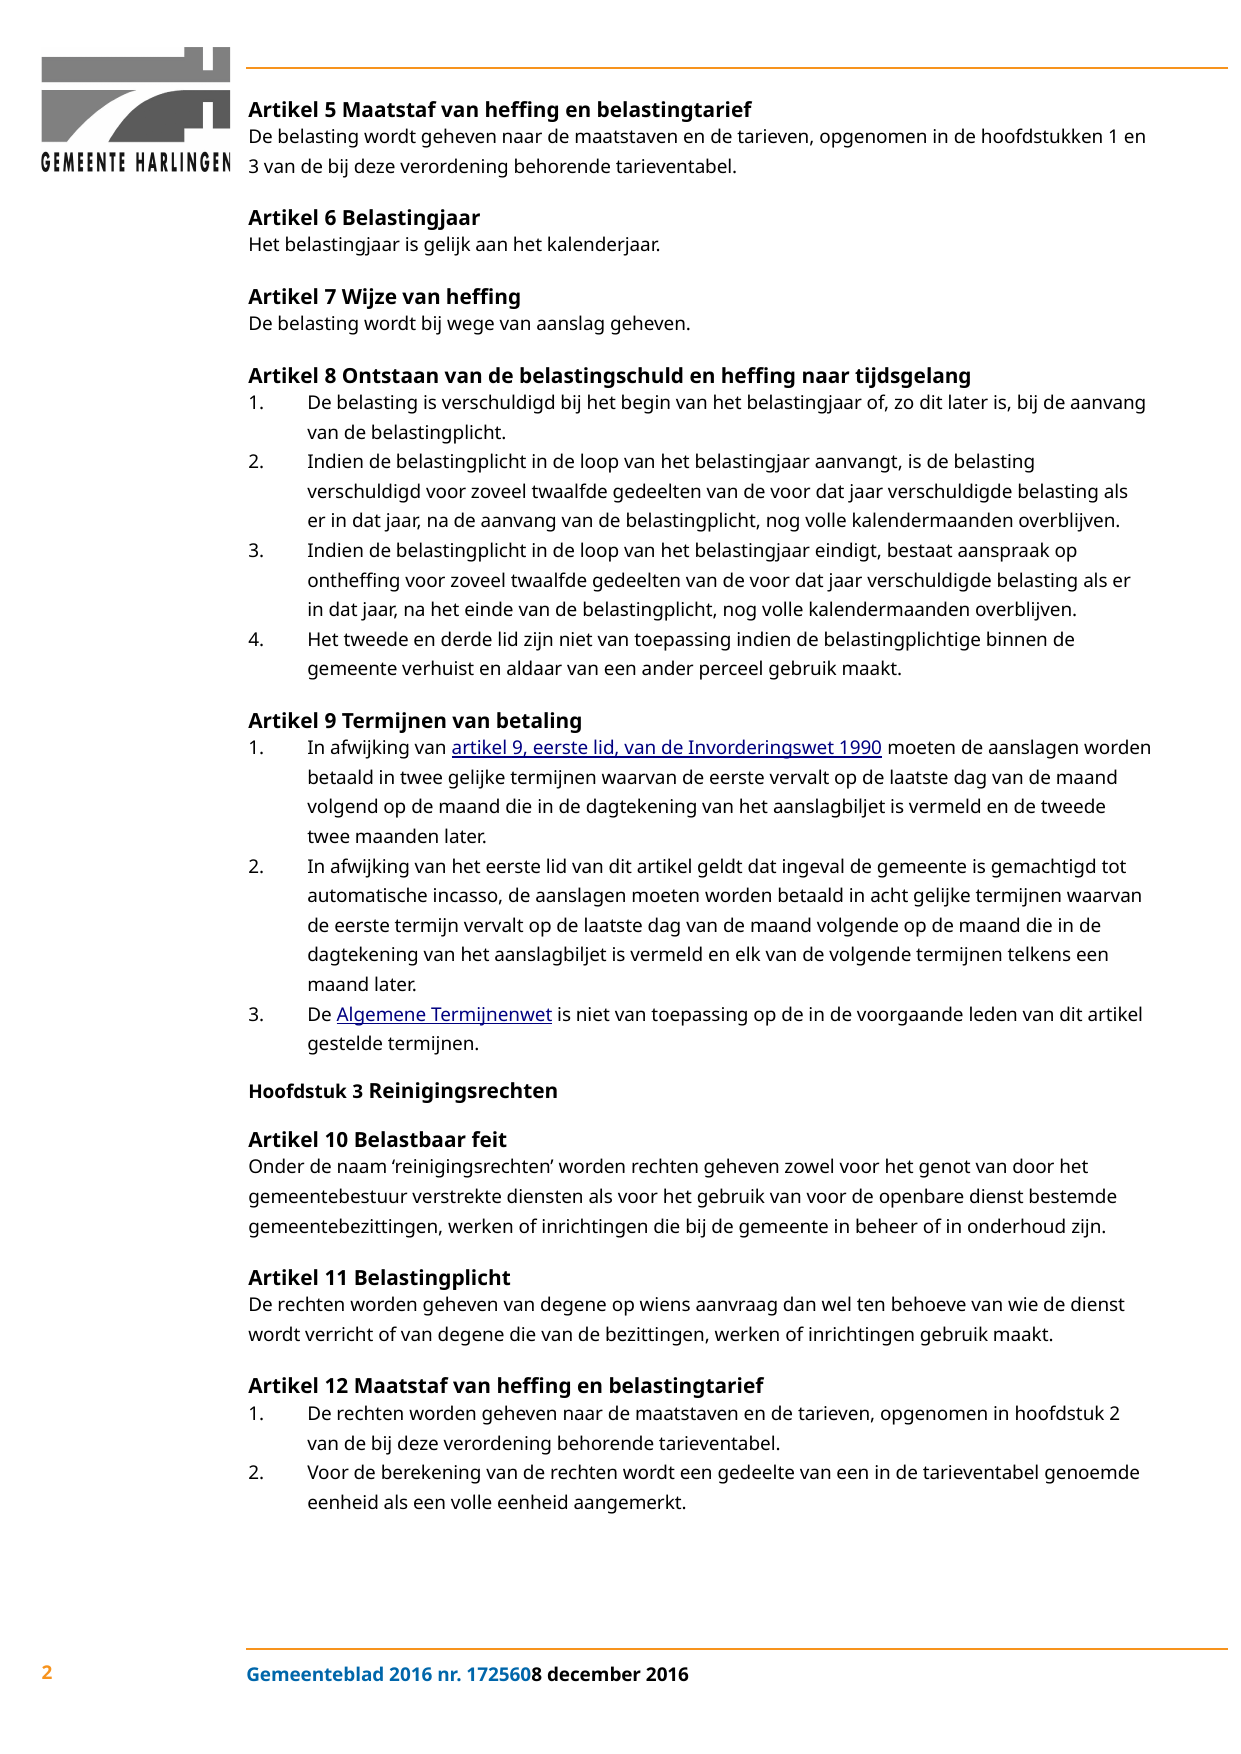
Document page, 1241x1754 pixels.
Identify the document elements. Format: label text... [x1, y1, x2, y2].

text Artikel 8 Ontstaan van de belastingschuld en heffing naar tijdsgelang [248, 361, 1152, 389]
text Het belastingjaar is gelijk aan het kalenderjaar. [248, 232, 1152, 257]
text Artikel 7 Wijze van heffing [248, 282, 1152, 311]
text Hoofdstuk 3 Reinigingsrechten [248, 1076, 1152, 1104]
text Artikel 10 Belastbaar feit [248, 1125, 1152, 1154]
text Artikel 11 Belastingplicht [248, 1263, 1152, 1292]
list In afwijking van artikel 9, eerste lid, van de Invorderingswet 1990 moeten de aanslagen worden betaald in twee gelijke termijnen waarvan de eerste vervalt op de laatste dag van de maand volgend op de maand die in de dagtekening van het aanslagbiljet is vermeld en de tweede twee maanden later. [248, 734, 1152, 849]
text Artikel 12 Maatstaf van heffing en belastingtarief [248, 1372, 1152, 1400]
list De rechten worden geheven naar de maatstaven en de tarieven, opgenomen in hoofdstuk 2 van de bij deze verordening behorende tarieventabel. [248, 1400, 1152, 1455]
text Artikel 9 Termijnen van betaling [248, 706, 1152, 734]
text Artikel 5 Maatstaf van heffing en belastingtarief [248, 95, 1152, 123]
text De rechten worden geheven van degene op wiens aanvraag dan wel ten behoeve van wie de dienst wordt verricht of van degene die van de bezittingen, werken of inrichtingen gebruik maakt. [248, 1292, 1152, 1347]
list De Algemene Termijnenwet is niet van toepassing op de in de voorgaande leden van dit artikel gestelde termijnen. [248, 1001, 1152, 1056]
text Onder de naam ‘reinigingsrechten’ worden rechten geheven zowel voor het genot van door het gemeentebestuur verstrekte diensten als voor het gebruik van voor de openbare dienst bestemde gemeentebezittingen, werken of inrichtingen die bij de gemeente in beheer of in onderhoud zijn. [248, 1154, 1152, 1238]
picture [41, 47, 231, 172]
list Voor de berekening van de rechten wordt een gedeelte van een in de tarieventabel genoemde eenheid als een volle eenheid aangemerkt. [248, 1459, 1152, 1514]
list Indien de belastingplicht in de loop van het belastingjaar aanvangt, is de belasting verschuldigd voor zoveel twaalfde gedeelten van de voor dat jaar verschuldigde belasting als er in dat jaar, na de aanvang van de belastingplicht, nog volle kalendermaanden overblijven. [248, 448, 1152, 533]
list Het tweede en derde lid zijn niet van toepassing indien de belastingplichtige binnen de gemeente verhuist en aldaar van een ander perceel gebruik maakt. [248, 626, 1152, 681]
list In afwijking van het eerste lid van dit artikel geldt dat ingeval de gemeente is gemachtigd tot automatische incasso, de aanslagen moeten worden betaald in acht gelijke termijnen waarvan de eerste termijn vervalt op de laatste dag van de maand volgende op de maand die in de dagtekening van het aanslagbiljet is vermeld en elk van de volgende termijnen telkens een maand later. [248, 853, 1152, 997]
list De belasting is verschuldigd bij het begin van het belastingjaar of, zo dit later is, bij de aanvang van de belastingplicht. [248, 389, 1152, 445]
list Indien de belastingplicht in de loop van het belastingjaar eindigt, bestaat aanspraak op ontheffing voor zoveel twaalfde gedeelten van de voor dat jaar verschuldigde belasting als er in dat jaar, na het einde van de belastingplicht, nog volle kalendermaanden overblijven. [248, 537, 1152, 622]
text Artikel 6 Belastingjaar [248, 203, 1152, 232]
text De belasting wordt bij wege van aanslag geheven. [248, 311, 1152, 336]
text De belasting wordt geheven naar de maatstaven en de tarieven, opgenomen in de hoofdstukken 1 en 3 van de bij deze verordening behorende tarieventabel. [248, 123, 1152, 178]
